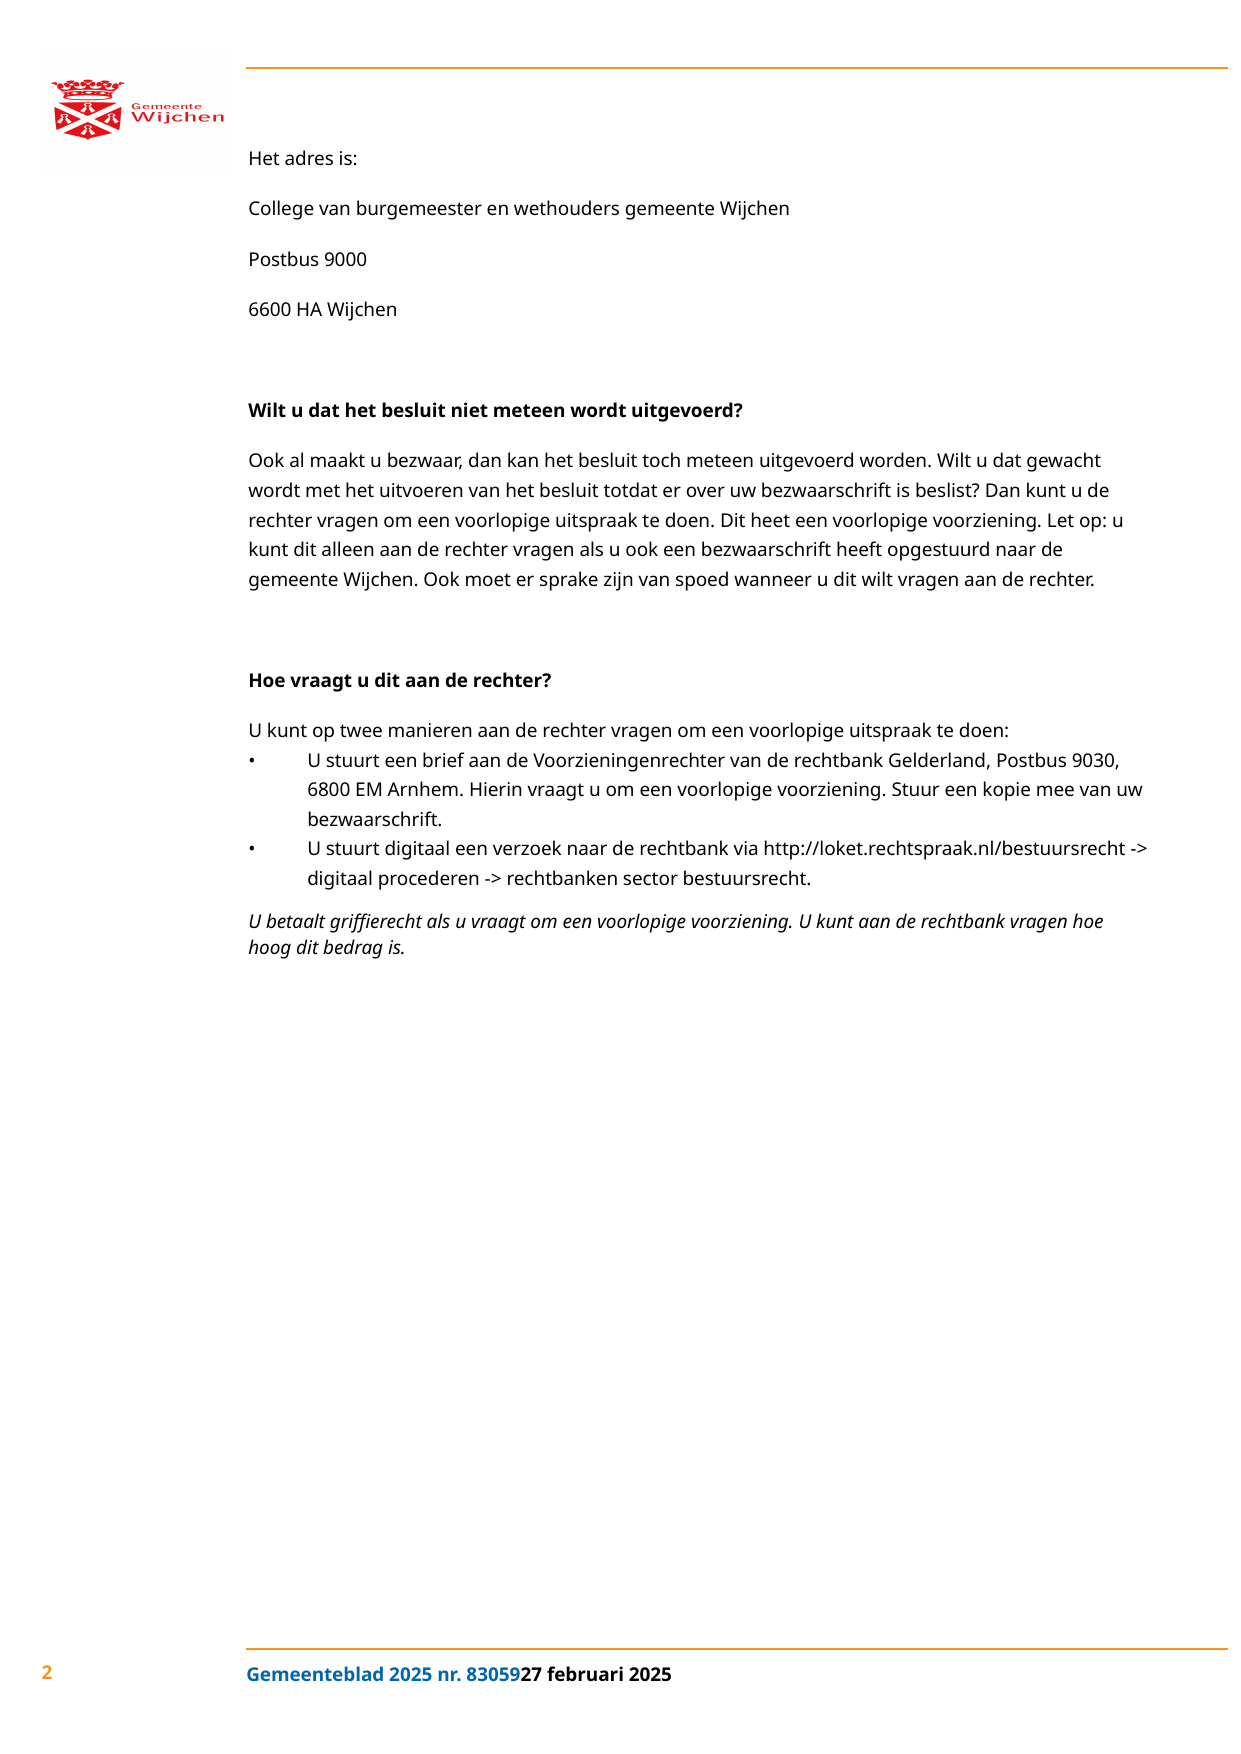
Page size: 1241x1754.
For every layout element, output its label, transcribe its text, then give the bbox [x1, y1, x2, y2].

text Hoe vraagt u dit aan de rechter? [248, 667, 1152, 693]
list U stuurt een brief aan de Voorzieningenrechter van de rechtbank Gelderland, Postbus 9030, 6800 EM Arnhem. Hierin vraagt u om een voorlopige voorziening. Stuur een kopie mee van uw bezwaarschrift. [248, 747, 1152, 832]
text Het adres is: [248, 145, 1152, 171]
text Postbus 9000 [248, 246, 1152, 272]
picture [41, 47, 231, 172]
list U stuurt digitaal een verzoek naar de rechtbank via http://loket.rechtspraak.nl/bestuursrecht -> digitaal procederen -> rechtbanken sector bestuursrecht. [248, 836, 1152, 891]
text College van burgemeester en wethouders gemeente Wijchen [248, 196, 1152, 221]
text Wilt u dat het besluit niet meteen wordt uitgevoerd? [248, 397, 1152, 423]
text U betaalt griffierecht als u vraagt om een voorlopige voorziening. U kunt aan de rechtbank vragen hoe hoog dit bedrag is. [248, 908, 1152, 960]
text U kunt op twee manieren aan de rechter vragen om een voorlopige uitspraak te doen: [248, 717, 1152, 743]
text 6600 HA Wijchen [248, 296, 1152, 322]
text Ook al maakt u bezwaar, dan kan het besluit toch meteen uitgevoerd worden. Wilt u dat gewacht wordt met het uitvoeren van het besluit totdat er over uw bezwaarschrift is beslist? Dan kunt u de rechter vragen om een voorlopige uitspraak te doen. Dit heet een voorlopige voorziening. Let op: u kunt dit alleen aan de rechter vragen als u ook een bezwaarschrift heeft opgestuurd naar de gemeente Wijchen. Ook moet er sprake zijn van spoed wanneer u dit wilt vragen aan de rechter. [248, 448, 1152, 592]
